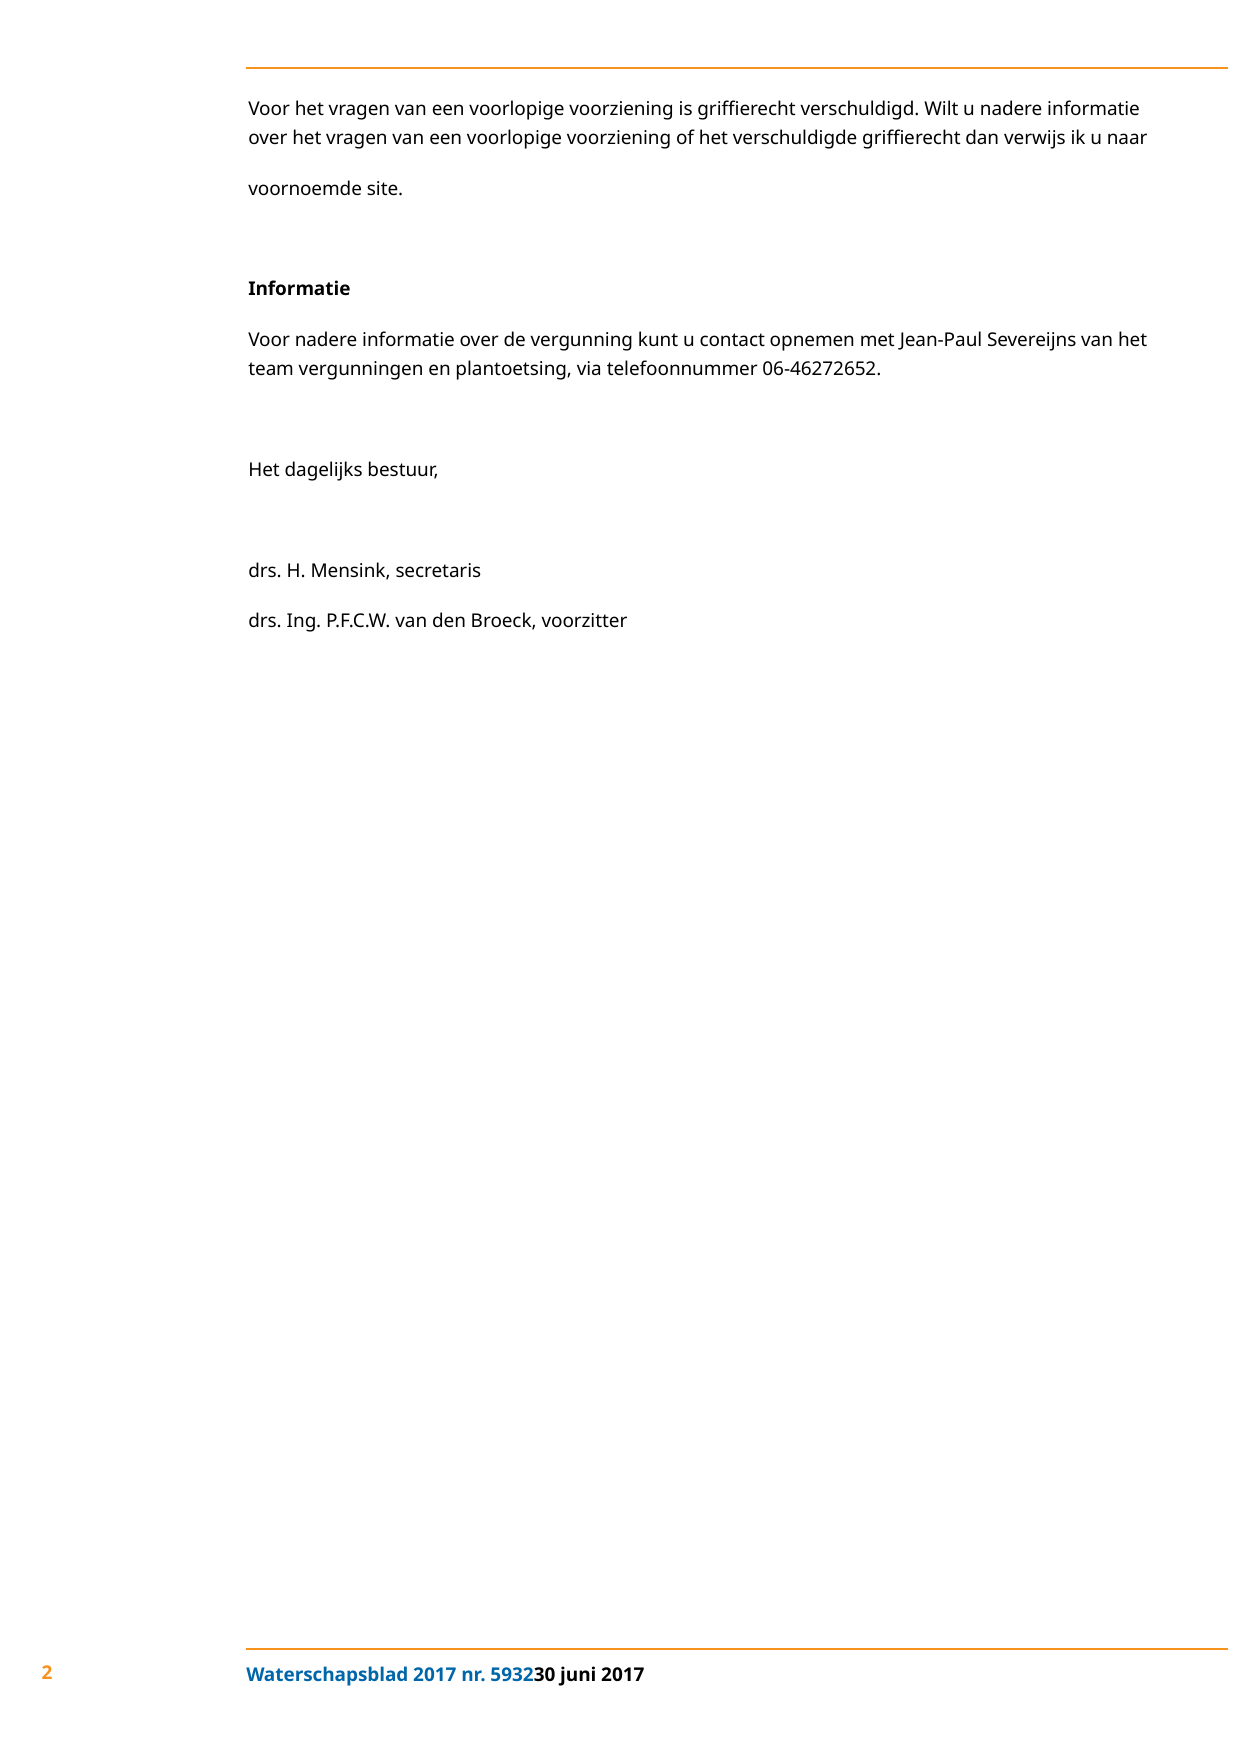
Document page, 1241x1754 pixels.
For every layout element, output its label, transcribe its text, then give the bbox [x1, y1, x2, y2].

text Informatie [248, 276, 1152, 301]
picture [41, 47, 231, 172]
text voornoemde site. [248, 175, 1152, 201]
text drs. Ing. P.F.C.W. van den Broeck, voorzitter [248, 608, 1152, 633]
text Voor het vragen van een voorlopige voorziening is griffierecht verschuldigd. Wilt u nadere informatie over het vragen van een voorlopige voorziening of het verschuldigde griffierecht dan verwijs ik u naar [248, 95, 1152, 150]
text drs. H. Mensink, secretaris [248, 557, 1152, 583]
text Het dagelijks bestuur, [248, 456, 1152, 482]
text Voor nadere informatie over de vergunning kunt u contact opnemen met Jean-Paul Severeijns van het team vergunningen en plantoetsing, via telefoonnummer 06-46272652. [248, 326, 1152, 381]
